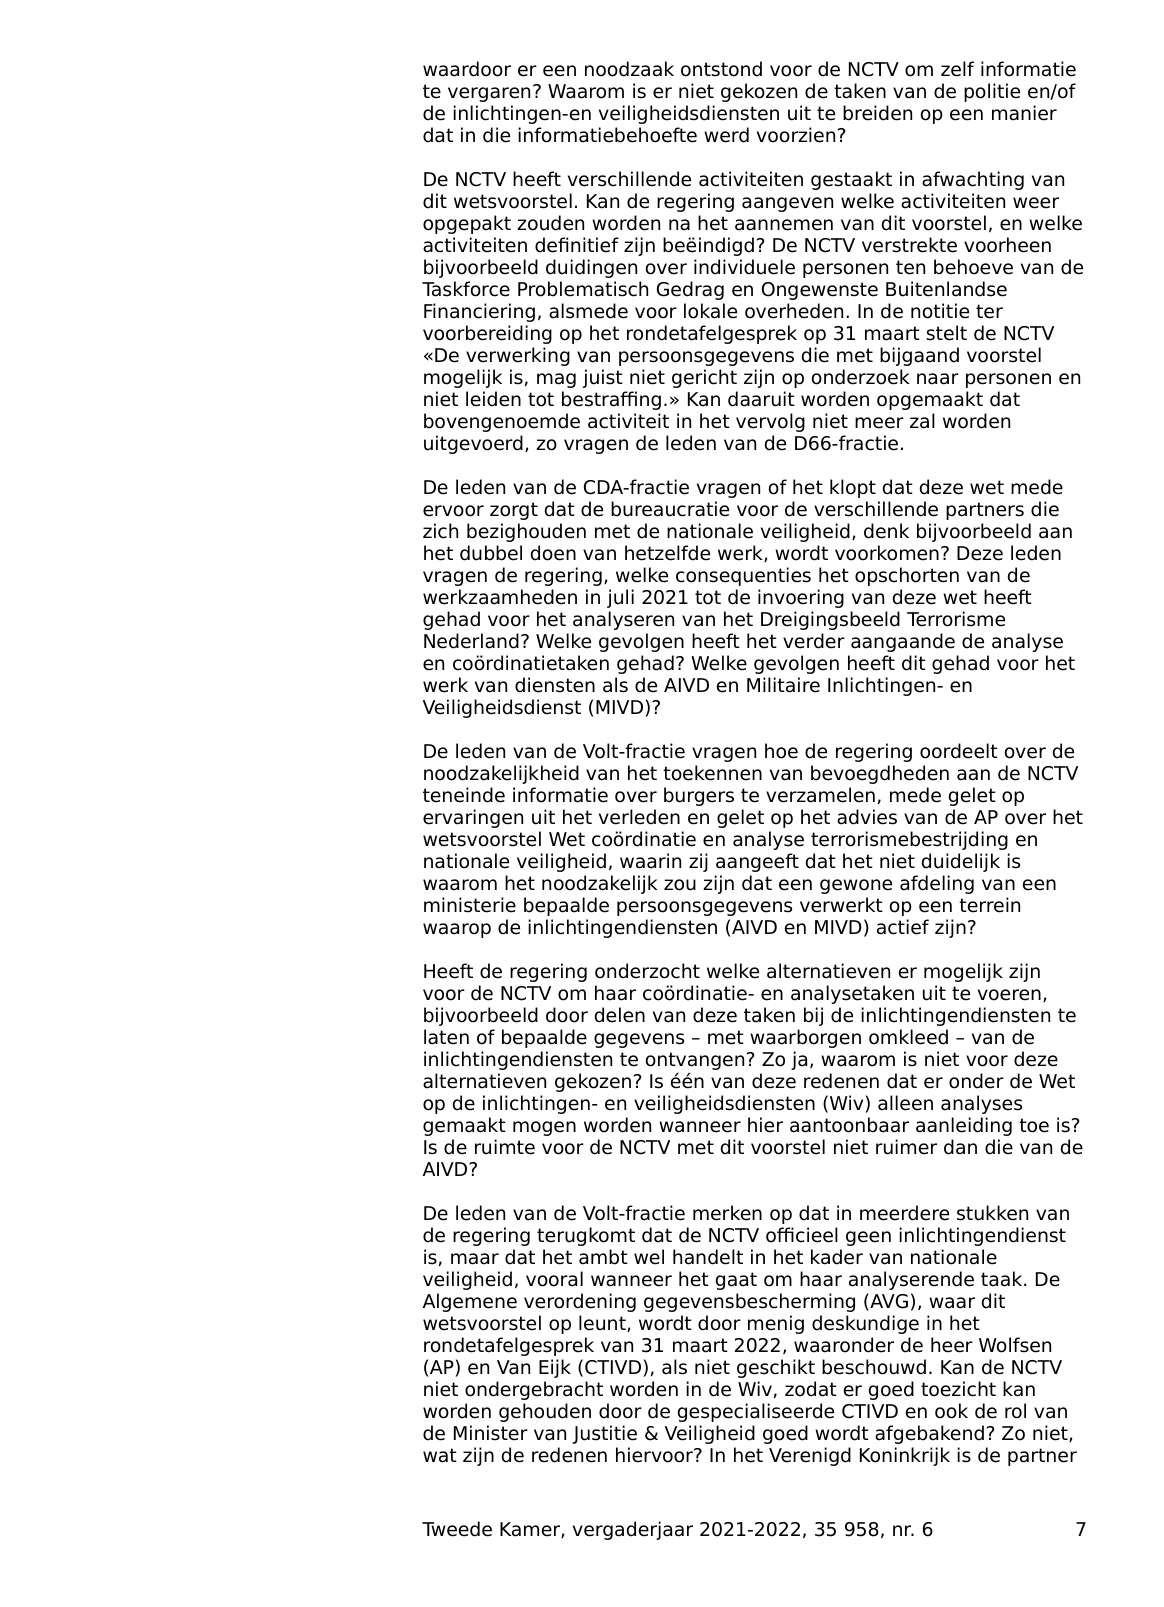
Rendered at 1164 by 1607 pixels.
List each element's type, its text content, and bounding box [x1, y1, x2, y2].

text De leden van de Volt-fractie vragen hoe de regering oordeelt over de noodzakelijkheid van het toekennen van bevoegdheden aan de NCTV teneinde informatie over burgers te verzamelen, mede gelet op ervaringen uit het verleden en gelet op het advies van de AP over het wetsvoorstel Wet coördinatie en analyse terrorismebestrijding en nationale veiligheid, waarin zij aangeeft dat het niet duidelijk is waarom het noodzakelijk zou zijn dat een gewone afdeling van een ministerie bepaalde persoonsgegevens verwerkt op een terrein waarop de inlichtingendiensten (AIVD en MIVD) actief zijn? [422, 741, 1087, 939]
text De leden van de CDA-fractie vragen of het klopt dat deze wet mede ervoor zorgt dat de bureaucratie voor de verschillende partners die zich bezighouden met de nationale veiligheid, denk bijvoorbeeld aan het dubbel doen van hetzelfde werk, wordt voorkomen? Deze leden vragen de regering, welke consequenties het opschorten van de werkzaamheden in juli 2021 tot de invoering van deze wet heeft gehad voor het analyseren van het Dreigingsbeeld Terrorisme Nederland? Welke gevolgen heeft het verder aangaande de analyse en coördinatietaken gehad? Welke gevolgen heeft dit gehad voor het werk van diensten als de AIVD en Militaire Inlichtingen- en Veiligheidsdienst (MIVD)? [422, 477, 1087, 719]
text Heeft de regering onderzocht welke alternatieven er mogelijk zijn voor de NCTV om haar coördinatie- en analysetaken uit te voeren, bijvoorbeeld door delen van deze taken bij de inlichtingendiensten te laten of bepaalde gegevens – met waarborgen omkleed – van de inlichtingendiensten te ontvangen? Zo ja, waarom is niet voor deze alternatieven gekozen? Is één van deze redenen dat er onder de Wet op de inlichtingen- en veiligheidsdiensten (Wiv) alleen analyses gemaakt mogen worden wanneer hier aantoonbaar aanleiding toe is? Is de ruimte voor de NCTV met dit voorstel niet ruimer dan die van de AIVD? [422, 961, 1087, 1181]
text De NCTV heeft verschillende activiteiten gestaakt in afwachting van dit wetsvoorstel. Kan de regering aangeven welke activiteiten weer opgepakt zouden worden na het aannemen van dit voorstel, en welke activiteiten definitief zijn beëindigd? De NCTV verstrekte voorheen bijvoorbeeld duidingen over individuele personen ten behoeve van de Taskforce Problematisch Gedrag en Ongewenste Buitenlandse Financiering, alsmede voor lokale overheden. In de notitie ter voorbereiding op het rondetafelgesprek op 31 maart stelt de NCTV «De verwerking van persoonsgegevens die met bijgaand voorstel mogelijk is, mag juist niet gericht zijn op onderzoek naar personen en niet leiden tot bestraffing.» Kan daaruit worden opgemaakt dat bovengenoemde activiteit in het vervolg niet meer zal worden uitgevoerd, zo vragen de leden van de D66-fractie. [422, 169, 1087, 455]
text De leden van de Volt-fractie merken op dat in meerdere stukken van de regering terugkomt dat de NCTV officieel geen inlichtingendienst is, maar dat het ambt wel handelt in het kader van nationale veiligheid, vooral wanneer het gaat om haar analyserende taak. De Algemene verordening gegevensbescherming (AVG), waar dit wetsvoorstel op leunt, wordt door menig deskundige in het rondetafelgesprek van 31 maart 2022, waaronder de heer Wolfsen (AP) en Van Eijk (CTIVD), als niet geschikt beschouwd. Kan de NCTV niet ondergebracht worden in de Wiv, zodat er goed toezicht kan worden gehouden door de gespecialiseerde CTIVD en ook de rol van de Minister van Justitie & Veiligheid goed wordt afgebakend? Zo niet, wat zijn de redenen hiervoor? In het Verenigd Koninkrijk is de partner [422, 1203, 1087, 1467]
text waardoor er een noodzaak ontstond voor de NCTV om zelf informatie te vergaren? Waarom is er niet gekozen de taken van de politie en/of de inlichtingen-en veiligheidsdiensten uit te breiden op een manier dat in die informatiebehoefte werd voorzien? [422, 59, 1087, 147]
